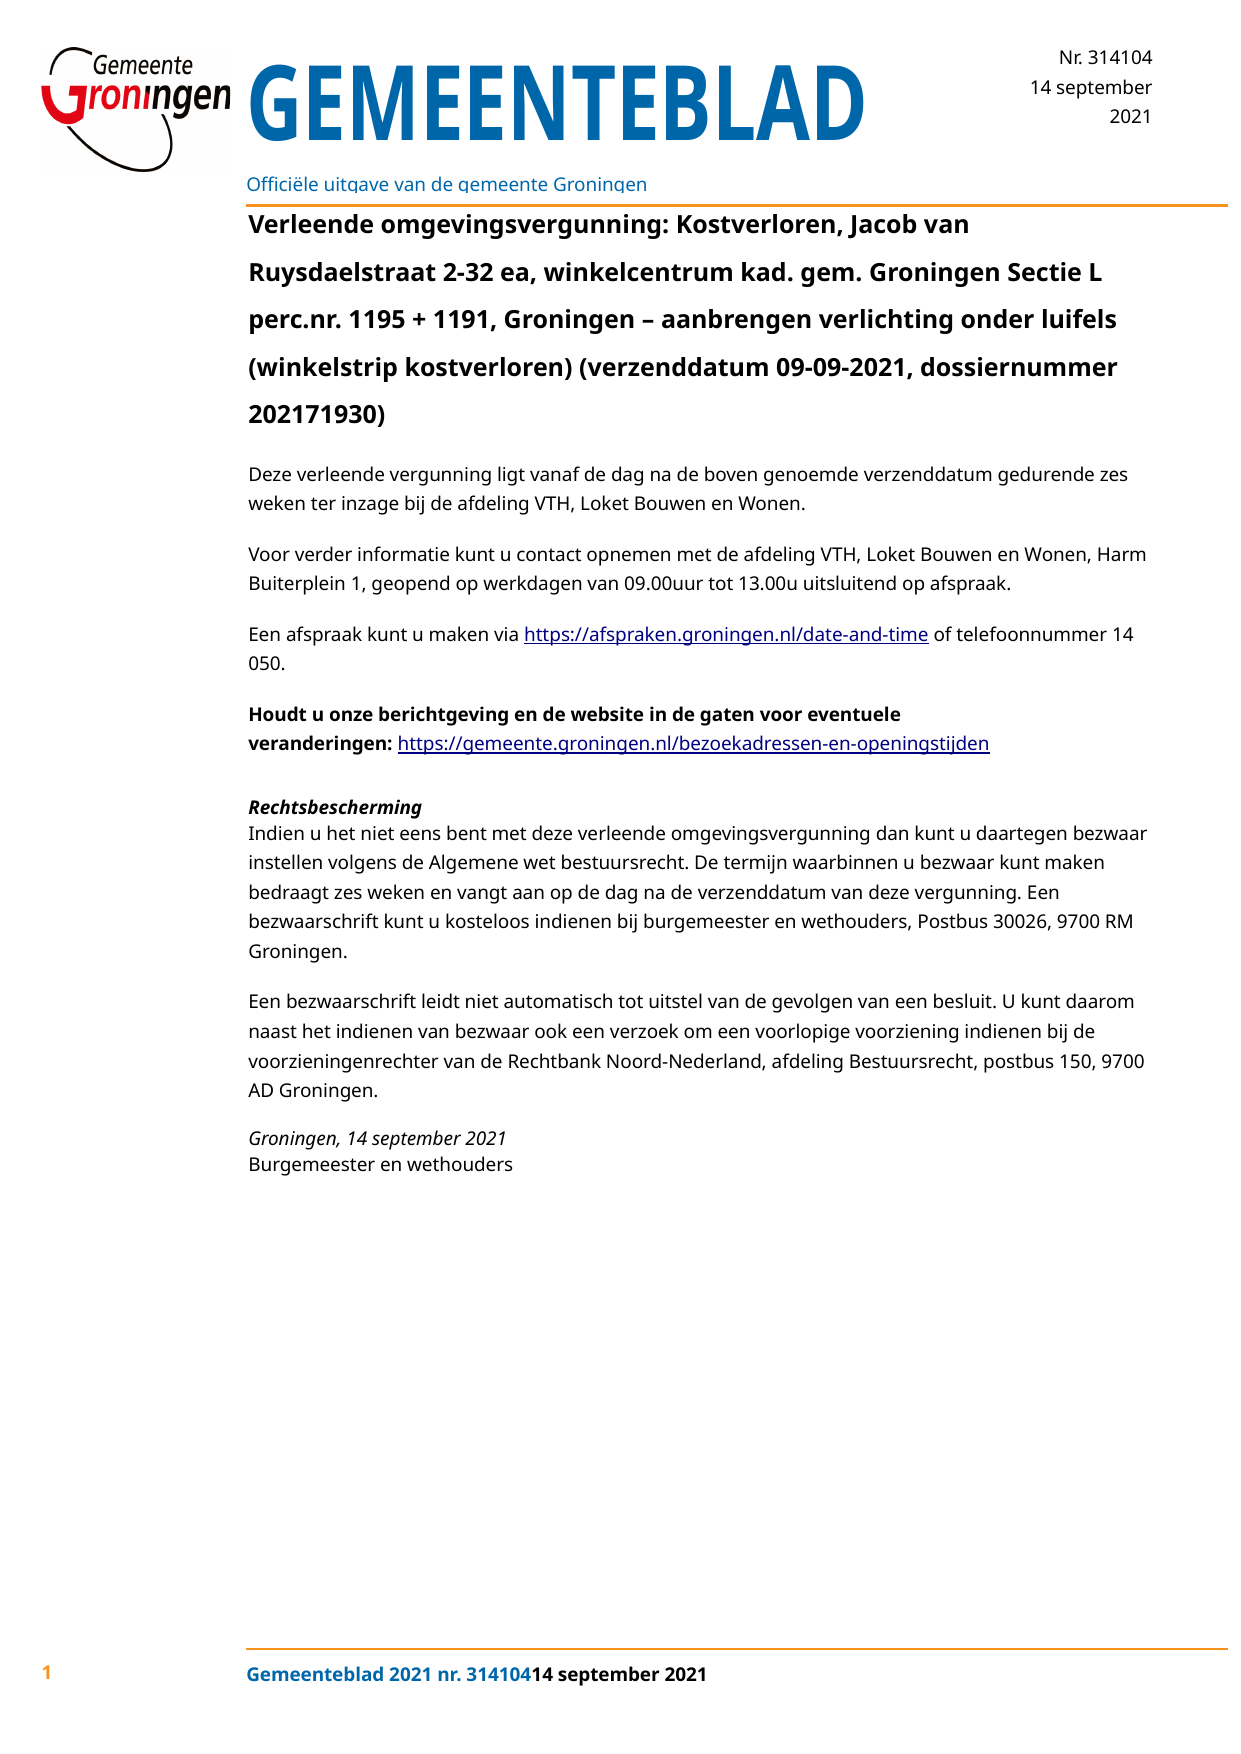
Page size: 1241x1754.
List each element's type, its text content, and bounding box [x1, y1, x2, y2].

text Een bezwaarschrift leidt niet automatisch tot uitstel van de gevolgen van een besluit. U kunt daarom naast het indienen van bezwaar ook een verzoek om een voorlopige voorziening indienen bij de voorzieningenrechter van de Rechtbank Noord-Nederland, afdeling Bestuursrecht, postbus 150, 9700 AD Groningen. [248, 989, 1152, 1103]
text Voor verder informatie kunt u contact opnemen met de afdeling VTH, Loket Bouwen en Wonen, Harm Buiterplein 1, geopend op werkdagen van 09.00uur tot 13.00u uitsluitend op afspraak. [248, 541, 1152, 596]
text Een afspraak kunt u maken via https://afspraken.groningen.nl/date-and-time of telefoonnummer 14 050. [248, 621, 1152, 676]
text Indien u het niet eens bent met deze verleende omgevingsvergunning dan kunt u daartegen bezwaar instellen volgens de Algemene wet bestuursrecht. De termijn waarbinnen u bezwaar kunt maken bedraagt zes weken en vangt aan op de dag na de verzenddatum van deze vergunning. Een bezwaarschrift kunt u kosteloos indienen bij burgemeester en wethouders, Postbus 30026, 9700 RM Groningen. [248, 820, 1152, 964]
text Houdt u onze berichtgeving en de website in de gaten voor eventuele veranderingen: https://gemeente.groningen.nl/bezoekadressen-en-openingstijden [248, 701, 1152, 756]
text Groningen, 14 september 2021 [248, 1125, 1152, 1151]
text Verleende omgevingsvergunning: Kostverloren, Jacob van Ruysdaelstraat 2-32 ea, winkelcentrum kad. gem. Groningen Sectie L perc.nr. 1195 + 1191, Groningen – aanbrengen verlichting onder luifels (winkelstrip kostverloren) (verzenddatum 09-09-2021, dossiernummer 202171930) [248, 207, 1152, 431]
text Deze verleende vergunning ligt vanaf de dag na de boven genoemde verzenddatum gedurende zes weken ter inzage bij de afdeling VTH, Loket Bouwen en Wonen. [248, 461, 1152, 516]
picture [41, 47, 231, 172]
text Rechtsbescherming [248, 794, 1152, 820]
text Burgemeester en wethouders [248, 1151, 1152, 1177]
